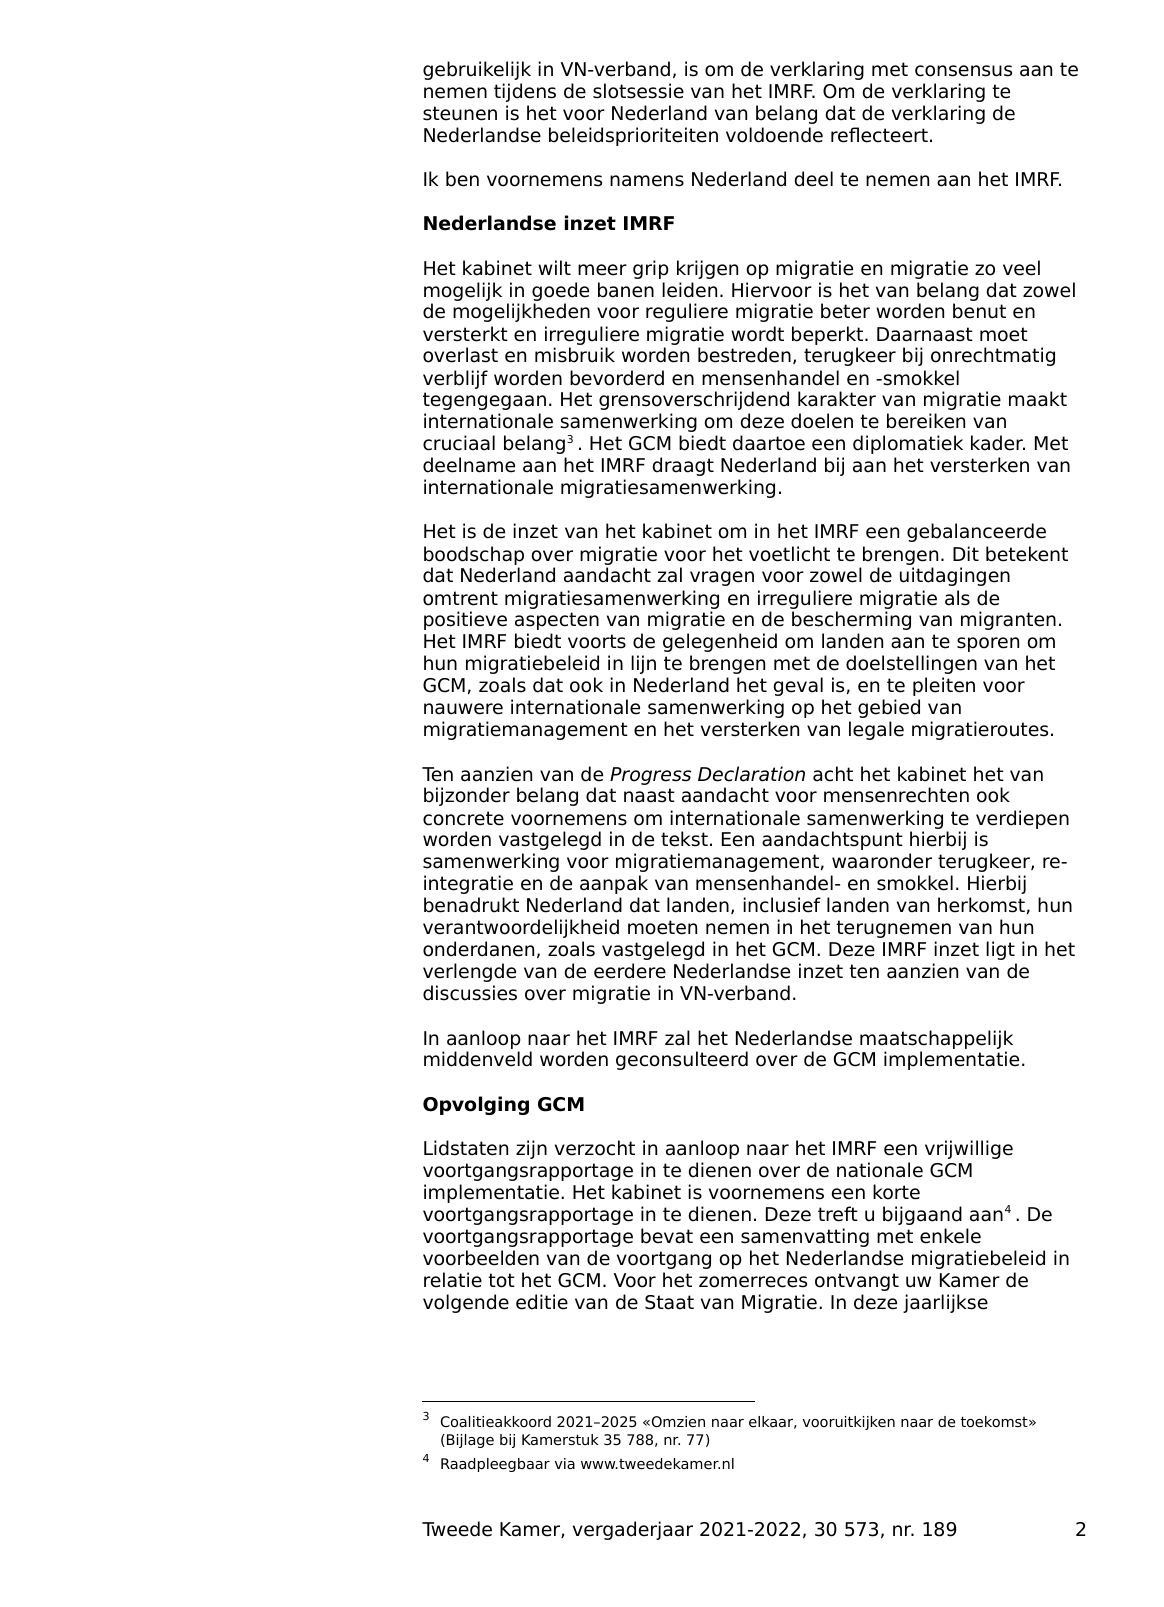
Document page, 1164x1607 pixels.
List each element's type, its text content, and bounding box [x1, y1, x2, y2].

subtitle Nederlandse inzet IMRF [422, 213, 1087, 235]
subtitle Opvolging GCM [422, 1093, 1087, 1116]
text Ten aanzien van de Progress Declaration acht het kabinet het van bijzonder belang dat naast aandacht voor mensenrechten ook concrete voornemens om internationale samenwerking te verdiepen worden vastgelegd in de tekst. Een aandachtspunt hierbij is samenwerking voor migratiemanagement, waaronder terugkeer, re-integratie en de aanpak van mensenhandel- en smokkel. Hierbij benadrukt Nederland dat landen, inclusief landen van herkomst, hun verantwoordelijkheid moeten nemen in het terugnemen van hun onderdanen, zoals vastgelegd in het GCM. Deze IMRF inzet ligt in het verlengde van de eerdere Nederlandse inzet ten aanzien van de discussies over migratie in VN-verband. [422, 763, 1087, 1005]
text gebruikelijk in VN-verband, is om de verklaring met consensus aan te nemen tijdens de slotsessie van het IMRF. Om de verklaring te steunen is het voor Nederland van belang dat de verklaring de Nederlandse beleidsprioriteiten voldoende reflecteert. [422, 59, 1087, 147]
text Raadpleegbaar via www.tweedekamer.nl [422, 1452, 1087, 1474]
text Lidstaten zijn verzocht in aanloop naar het IMRF een vrijwillige voortgangsrapportage in te dienen over de nationale GCM implementatie. Het kabinet is voornemens een korte voortgangsrapportage in te dienen. Deze treft u bijgaand aan. De voortgangsrapportage bevat een samenvatting met enkele voorbeelden van de voortgang op het Nederlandse migratiebeleid in relatie tot het GCM. Voor het zomerreces ontvangt uw Kamer de volgende editie van de Staat van Migratie. In deze jaarlijkse [422, 1138, 1087, 1313]
text Het is de inzet van het kabinet om in het IMRF een gebalanceerde boodschap over migratie voor het voetlicht te brengen. Dit betekent dat Nederland aandacht zal vragen voor zowel de uitdagingen omtrent migratiesamenwerking en irreguliere migratie als de positieve aspecten van migratie en de bescherming van migranten. Het IMRF biedt voorts de gelegenheid om landen aan te sporen om hun migratiebeleid in lijn te brengen met de doelstellingen van het GCM, zoals dat ook in Nederland het geval is, en te pleiten voor nauwere internationale samenwerking op het gebied van migratiemanagement en het versterken van legale migratieroutes. [422, 521, 1087, 741]
text Ik ben voornemens namens Nederland deel te nemen aan het IMRF. [422, 169, 1087, 191]
text In aanloop naar het IMRF zal het Nederlandse maatschappelijk middenveld worden geconsulteerd over de GCM implementatie. [422, 1027, 1087, 1071]
text Coalitieakkoord 2021–2025 «Omzien naar elkaar, vooruitkijken naar de toekomst» (Bijlage bij Kamerstuk 35 788, nr. 77) [422, 1410, 1087, 1449]
text Het kabinet wilt meer grip krijgen op migratie en migratie zo veel mogelijk in goede banen leiden. Hiervoor is het van belang dat zowel de mogelijkheden voor reguliere migratie beter worden benut en versterkt en irreguliere migratie wordt beperkt. Daarnaast moet overlast en misbruik worden bestreden, terugkeer bij onrechtmatig verblijf worden bevorderd en mensenhandel en -smokkel tegengegaan. Het grensoverschrijdend karakter van migratie maakt internationale samenwerking om deze doelen te bereiken van cruciaal belang. Het GCM biedt daartoe een diplomatiek kader. Met deelname aan het IMRF draagt Nederland bij aan het versterken van internationale migratiesamenwerking. [422, 257, 1087, 499]
